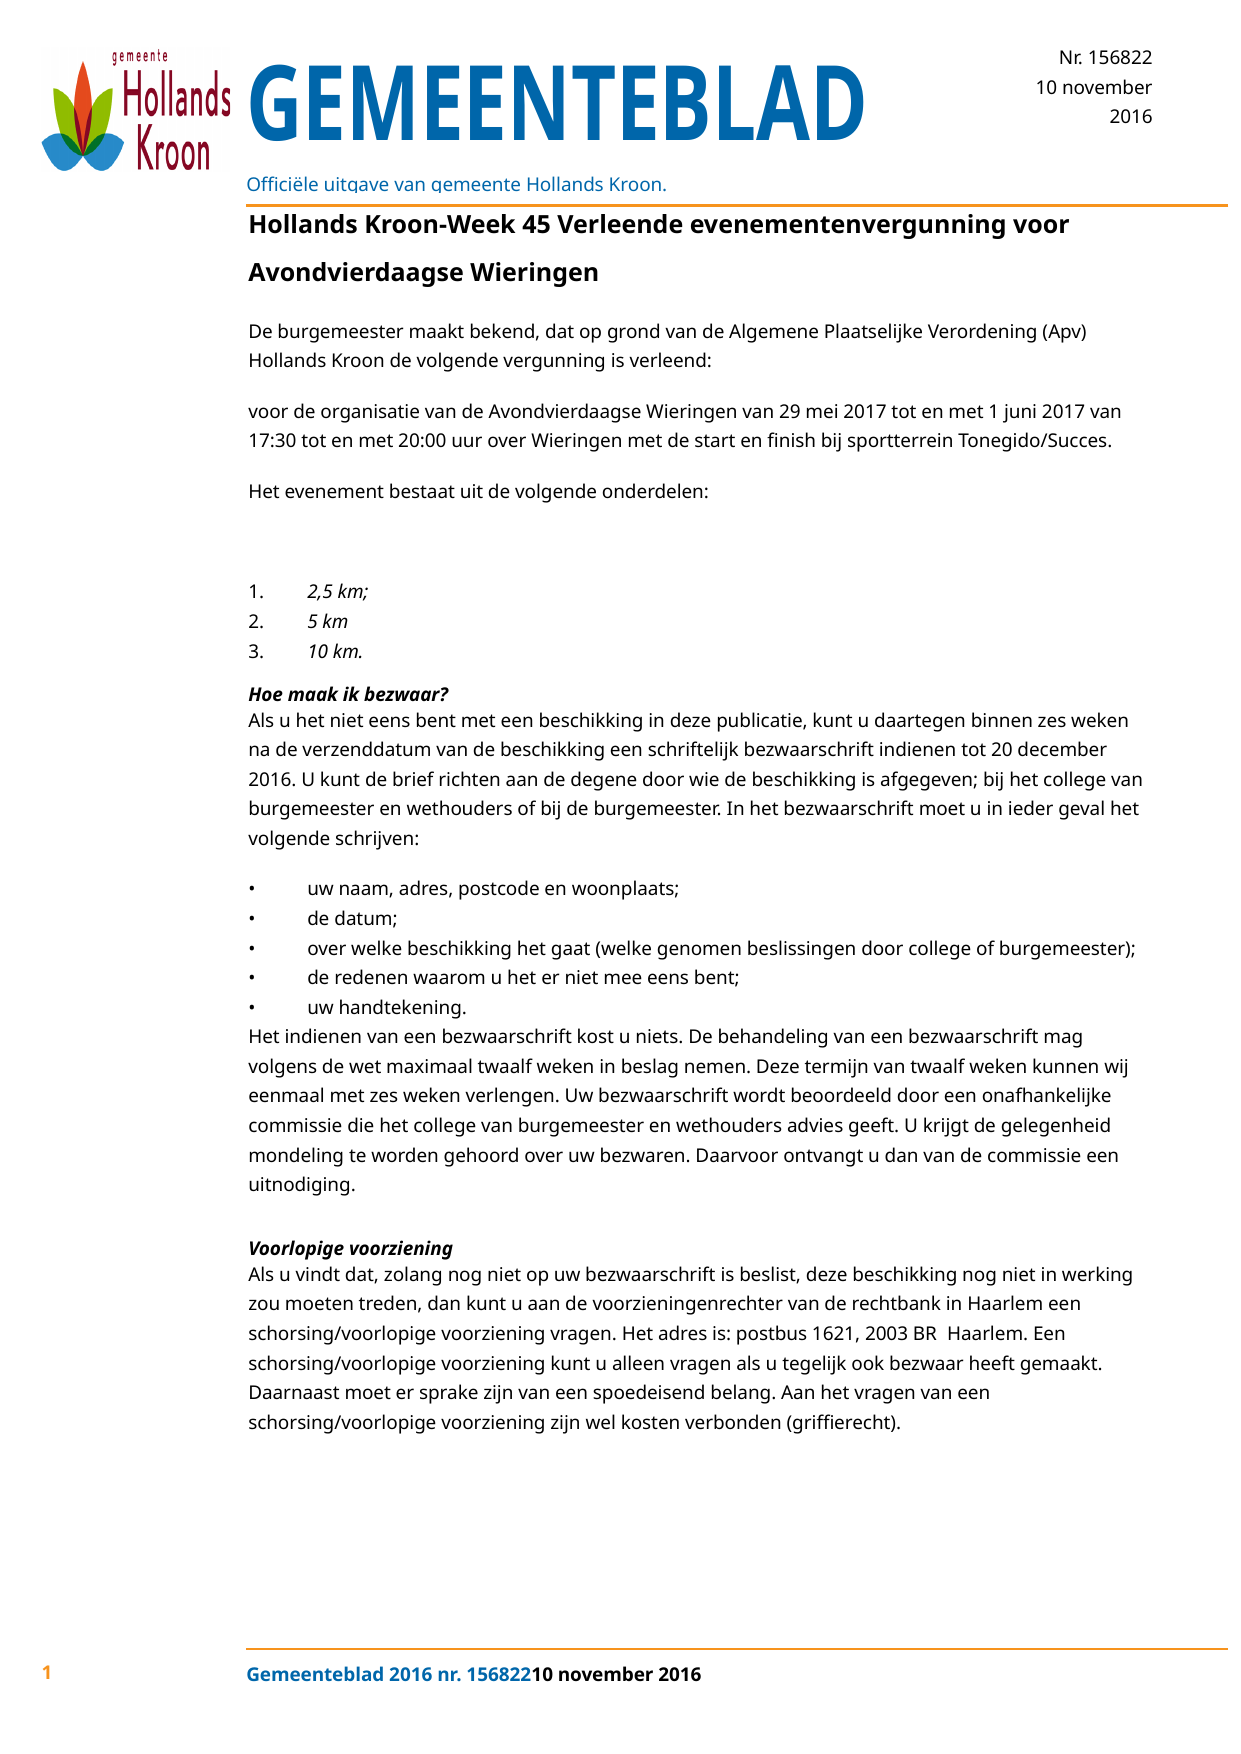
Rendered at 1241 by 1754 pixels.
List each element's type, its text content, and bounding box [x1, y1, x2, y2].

text Hollands Kroon-Week 45 Verleende evenementenvergunning voor Avondvierdaagse Wieringen [248, 207, 1152, 288]
list 5 km [248, 608, 1152, 634]
text Als u het niet eens bent met een beschikking in deze publicatie, kunt u daartegen binnen zes weken na de verzenddatum van de beschikking een schriftelijk bezwaarschrift indienen tot 20 december 2016. U kunt de brief richten aan de degene door wie de beschikking is afgegeven; bij het college van burgemeester en wethouders of bij de burgemeester. In het bezwaarschrift moet u in ieder geval het volgende schrijven: [248, 707, 1152, 851]
text Het evenement bestaat uit de volgende onderdelen: [248, 478, 1152, 504]
list uw naam, adres, postcode en woonplaats; [248, 876, 1152, 901]
text Hoe maak ik bezwaar? [248, 681, 1152, 707]
list 2,5 km; [248, 579, 1152, 604]
text Als u vindt dat, zolang nog niet op uw bezwaarschrift is beslist, deze beschikking nog niet in werking zou moeten treden, dan kunt u aan de voorzieningenrechter van de rechtbank in Haarlem een schorsing/voorlopige voorziening vragen. Het adres is: postbus 1621, 2003 BR Haarlem. Een schorsing/voorlopige voorziening kunt u alleen vragen als u tegelijk ook bezwaar heeft gemaakt. Daarnaast moet er sprake zijn van een spoedeisend belang. Aan het vragen van een schorsing/voorlopige voorziening zijn wel kosten verbonden (griffierecht). [248, 1261, 1152, 1435]
list uw handtekening. [248, 994, 1152, 1019]
text Voorlopige voorziening [248, 1235, 1152, 1261]
list de datum; [248, 905, 1152, 931]
picture [41, 47, 231, 172]
list 10 km. [248, 638, 1152, 664]
text De burgemeester maakt bekend, dat op grond van de Algemene Plaatselijke Verordening (Apv) Hollands Kroon de volgende vergunning is verleend: [248, 318, 1152, 373]
list over welke beschikking het gaat (welke genomen beslissingen door college of burgemeester); [248, 935, 1152, 960]
list de redenen waarom u het er niet mee eens bent; [248, 964, 1152, 990]
text Het indienen van een bezwaarschrift kost u niets. De behandeling van een bezwaarschrift mag volgens de wet maximaal twaalf weken in beslag nemen. Deze termijn van twaalf weken kunnen wij eenmaal met zes weken verlengen. Uw bezwaarschrift wordt beoordeeld door een onafhankelijke commissie die het college van burgemeester en wethouders advies geeft. U krijgt de gelegenheid mondeling te worden gehoord over uw bezwaren. Daarvoor ontvangt u dan van de commissie een uitnodiging. [248, 1023, 1152, 1197]
text voor de organisatie van de Avondvierdaagse Wieringen van 29 mei 2017 tot en met 1 juni 2017 van 17:30 tot en met 20:00 uur over Wieringen met de start en finish bij sportterrein Tonegido/Succes. [248, 398, 1152, 453]
